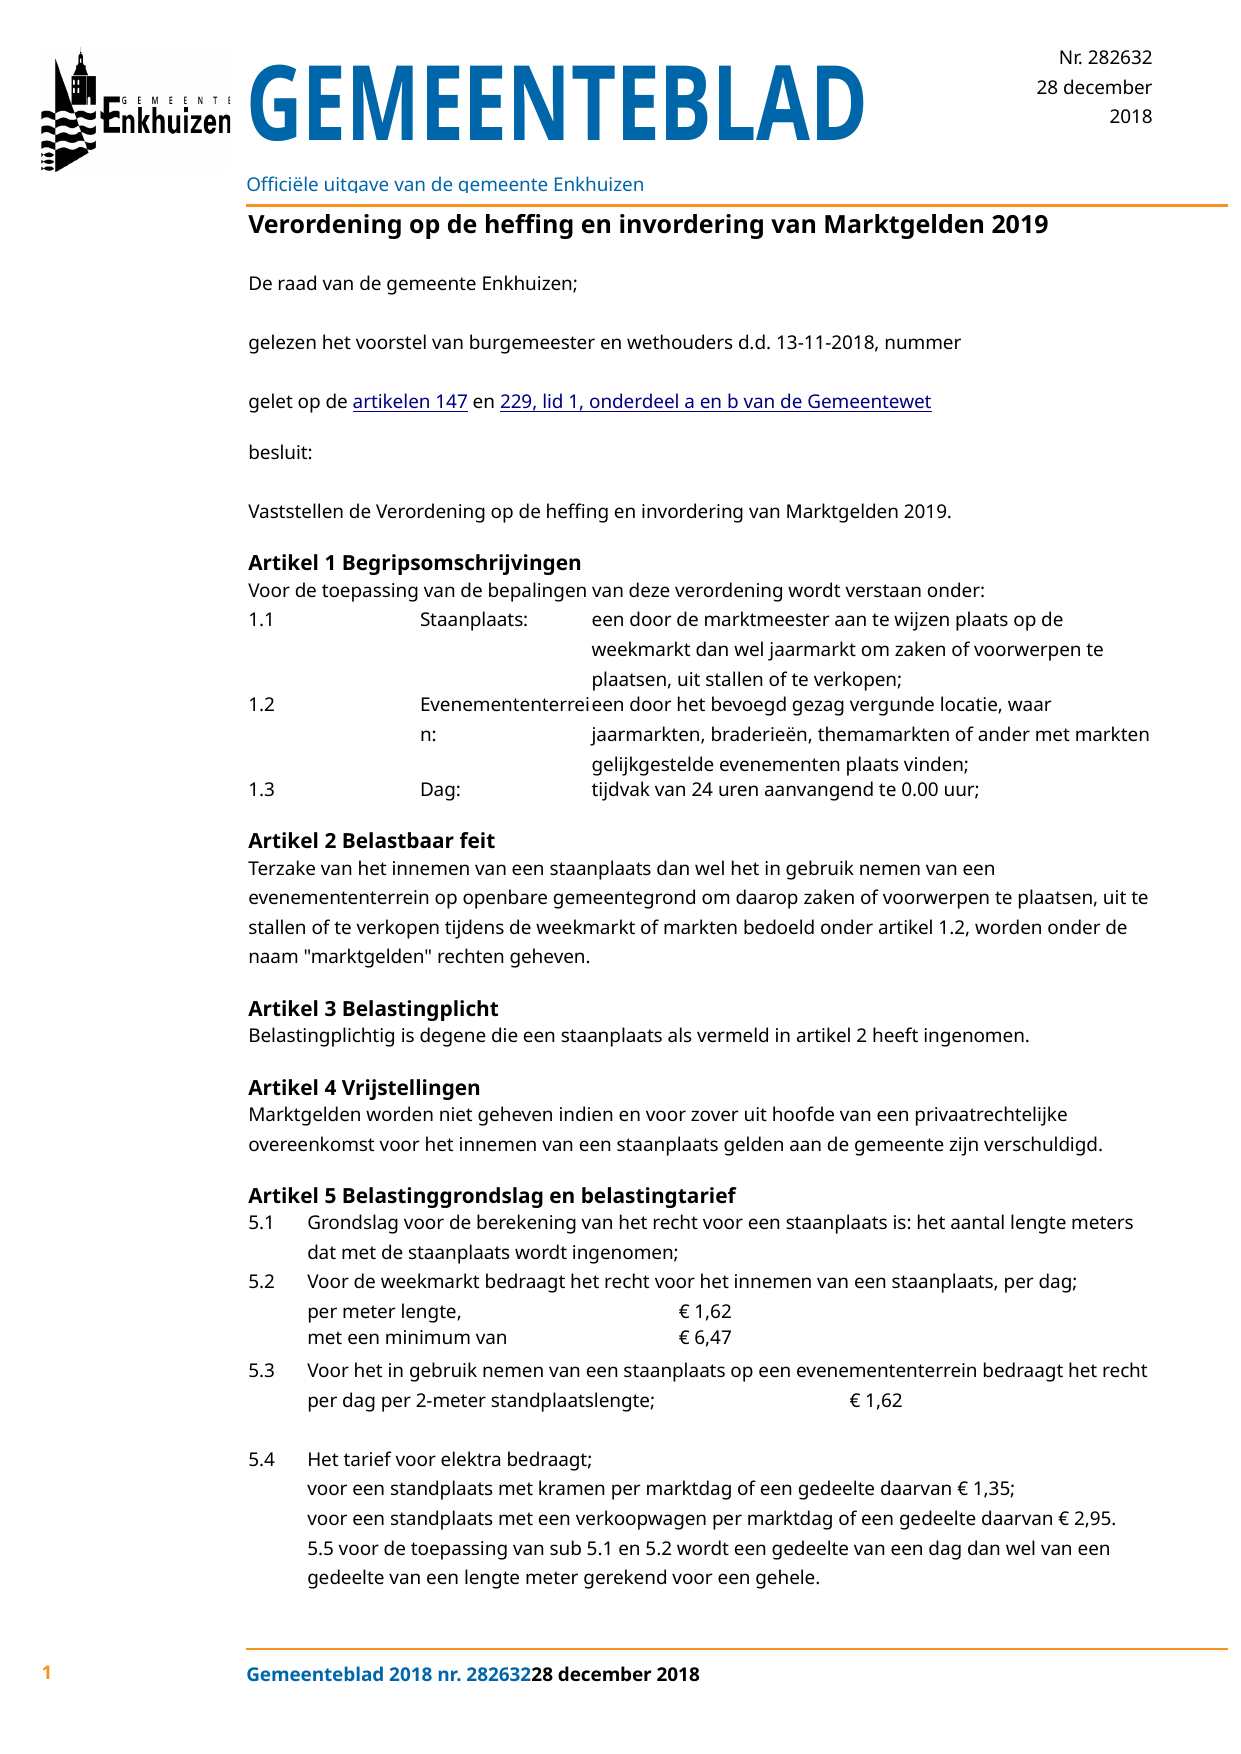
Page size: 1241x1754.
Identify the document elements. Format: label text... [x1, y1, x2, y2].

text Artikel 5 Belastinggrondslag en belastingtarief [248, 1181, 1152, 1209]
text Artikel 2 Belastbaar feit [248, 826, 1152, 855]
text gelezen het voorstel van burgemeester en wethouders d.d. 13-11-2018, nummer [248, 329, 1152, 355]
text gelet op de artikelen 147 en 229, lid 1, onderdeel a en b van de Gemeentewet [248, 389, 1152, 414]
text besluit: [248, 439, 1152, 465]
list Het tarief voor elektra bedraagt; [248, 1446, 1152, 1472]
table_header per dag per 2-meter standplaatslengte; [307, 1387, 849, 1413]
list voor een standplaats met een verkoopwagen per marktdag of een gedeelte daarvan € 2,95. [248, 1505, 1152, 1531]
picture [41, 47, 231, 172]
table_cell € 6,47 [679, 1324, 926, 1350]
table_header 1.1 [248, 607, 420, 692]
text Vaststellen de Verordening op de heffing en invordering van Marktgelden 2019. [248, 498, 1152, 524]
list Voor het in gebruik nemen van een staanplaats op een evenemententerrein bedraagt het recht [248, 1357, 1152, 1383]
table_cell 1.3 [248, 776, 420, 802]
text Terzake van het innemen van een staanplaats dan wel het in gebruik nemen van een evenemententerrein op openbare gemeentegrond om daarop zaken of voorwerpen te plaatsen, uit te stallen of te verkopen tijdens de weekmarkt of markten bedoeld onder artikel 1.2, worden onder de naam "marktgelden" rechten geheven. [248, 855, 1152, 969]
table_header Staanplaats: [420, 607, 591, 692]
text Belastingplichtig is degene die een staanplaats als vermeld in artikel 2 heeft ingenomen. [248, 1022, 1152, 1048]
text Marktgelden worden niet geheven indien en voor zover uit hoofde van een privaatrechtelijke overeenkomst voor het innemen van een staanplaats gelden aan de gemeente zijn verschuldigd. [248, 1101, 1152, 1156]
text Artikel 3 Belastingplicht [248, 994, 1152, 1022]
table_cell Dag: [420, 776, 591, 802]
table_header per meter lengte, [307, 1299, 678, 1324]
list Grondslag voor de berekening van het recht voor een staanplaats is: het aantal lengte meters dat met de staanplaats wordt ingenomen; [248, 1209, 1152, 1265]
text Artikel 1 Begripsomschrijvingen [248, 548, 1152, 577]
text Voor de toepassing van de bepalingen van deze verordening wordt verstaan onder: [248, 577, 1152, 603]
table_cell tijdvak van 24 uren aanvangend te 0.00 uur; [591, 776, 1152, 802]
text Verordening op de heffing en invordering van Marktgelden 2019 [248, 207, 1152, 241]
table_cell 1.2 [248, 692, 420, 776]
table_cell met een minimum van [307, 1324, 678, 1350]
table_header € 1,62 [679, 1299, 926, 1324]
table_header € 1,62 [849, 1387, 1211, 1413]
list Voor de weekmarkt bedraagt het recht voor het innemen van een staanplaats, per dag; [248, 1269, 1152, 1294]
table_cell een door het bevoegd gezag vergunde locatie, waar jaarmarkten, braderieën, themamarkten of ander met markten gelijkgestelde evenementen plaats vinden; [591, 692, 1152, 776]
table_header een door de marktmeester aan te wijzen plaats op de weekmarkt dan wel jaarmarkt om zaken of voorwerpen te plaatsen, uit stallen of te verkopen; [591, 607, 1152, 692]
table_cell Evenemententerrein: [420, 692, 591, 776]
list voor een standplaats met kramen per marktdag of een gedeelte daarvan € 1,35; [248, 1476, 1152, 1501]
text Artikel 4 Vrijstellingen [248, 1073, 1152, 1101]
list 5.5 voor de toepassing van sub 5.1 en 5.2 wordt een gedeelte van een dag dan wel van een gedeelte van een lengte meter gerekend voor een gehele. [248, 1535, 1152, 1590]
text De raad van de gemeente Enkhuizen; [248, 270, 1152, 296]
